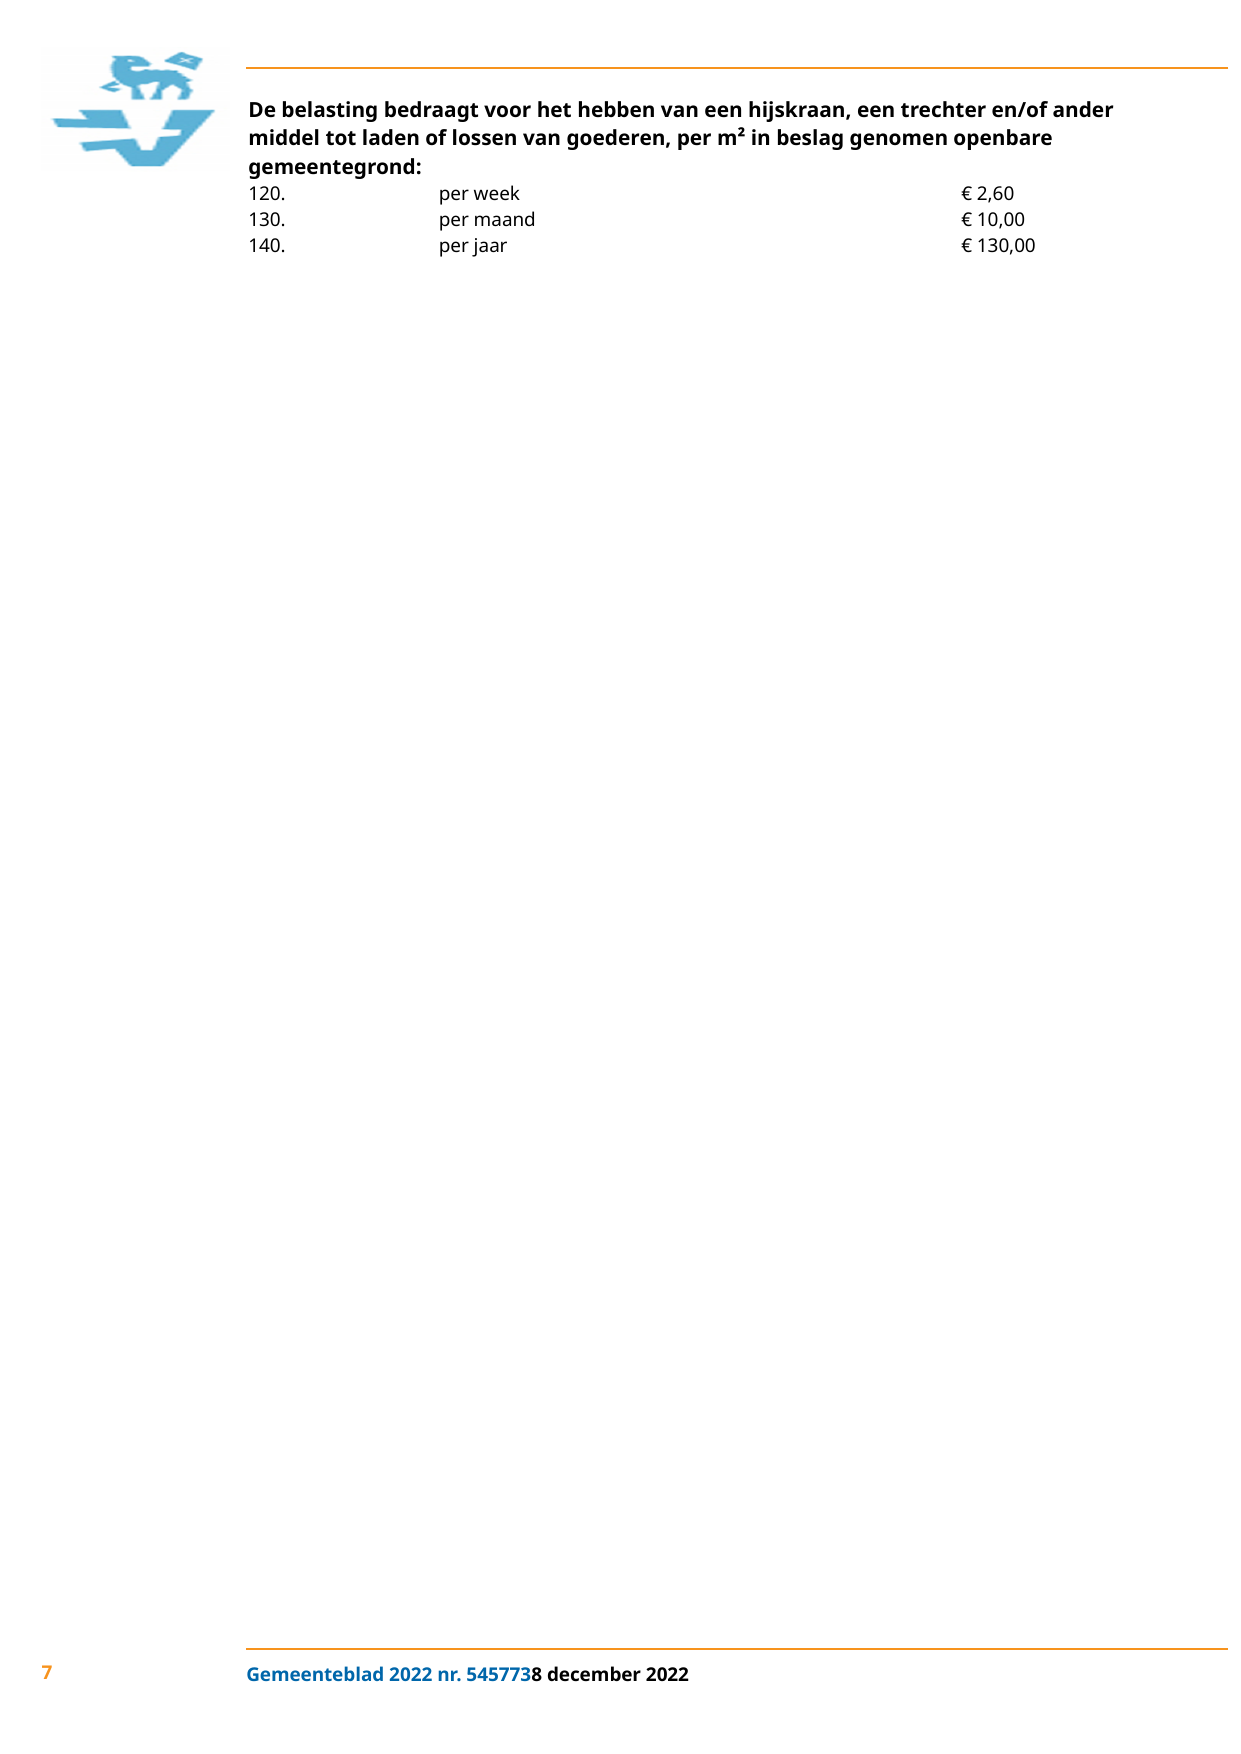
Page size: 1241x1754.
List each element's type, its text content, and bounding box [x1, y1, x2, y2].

picture [41, 47, 231, 172]
table_cell per maand [439, 206, 961, 232]
table_cell € 10,00 [961, 206, 1152, 232]
table_cell 140. [248, 232, 439, 257]
table_cell 130. [248, 206, 439, 232]
table_header € 2,60 [961, 180, 1152, 206]
table_cell € 130,00 [961, 232, 1152, 257]
table_header 120. [248, 180, 439, 206]
table_cell per jaar [439, 232, 961, 257]
text De belasting bedraagt voor het hebben van een hijskraan, een trechter en/of ander middel tot laden of lossen van goederen, per m² in beslag genomen openbare gemeentegrond: [248, 95, 1152, 180]
table_header per week [439, 180, 961, 206]
